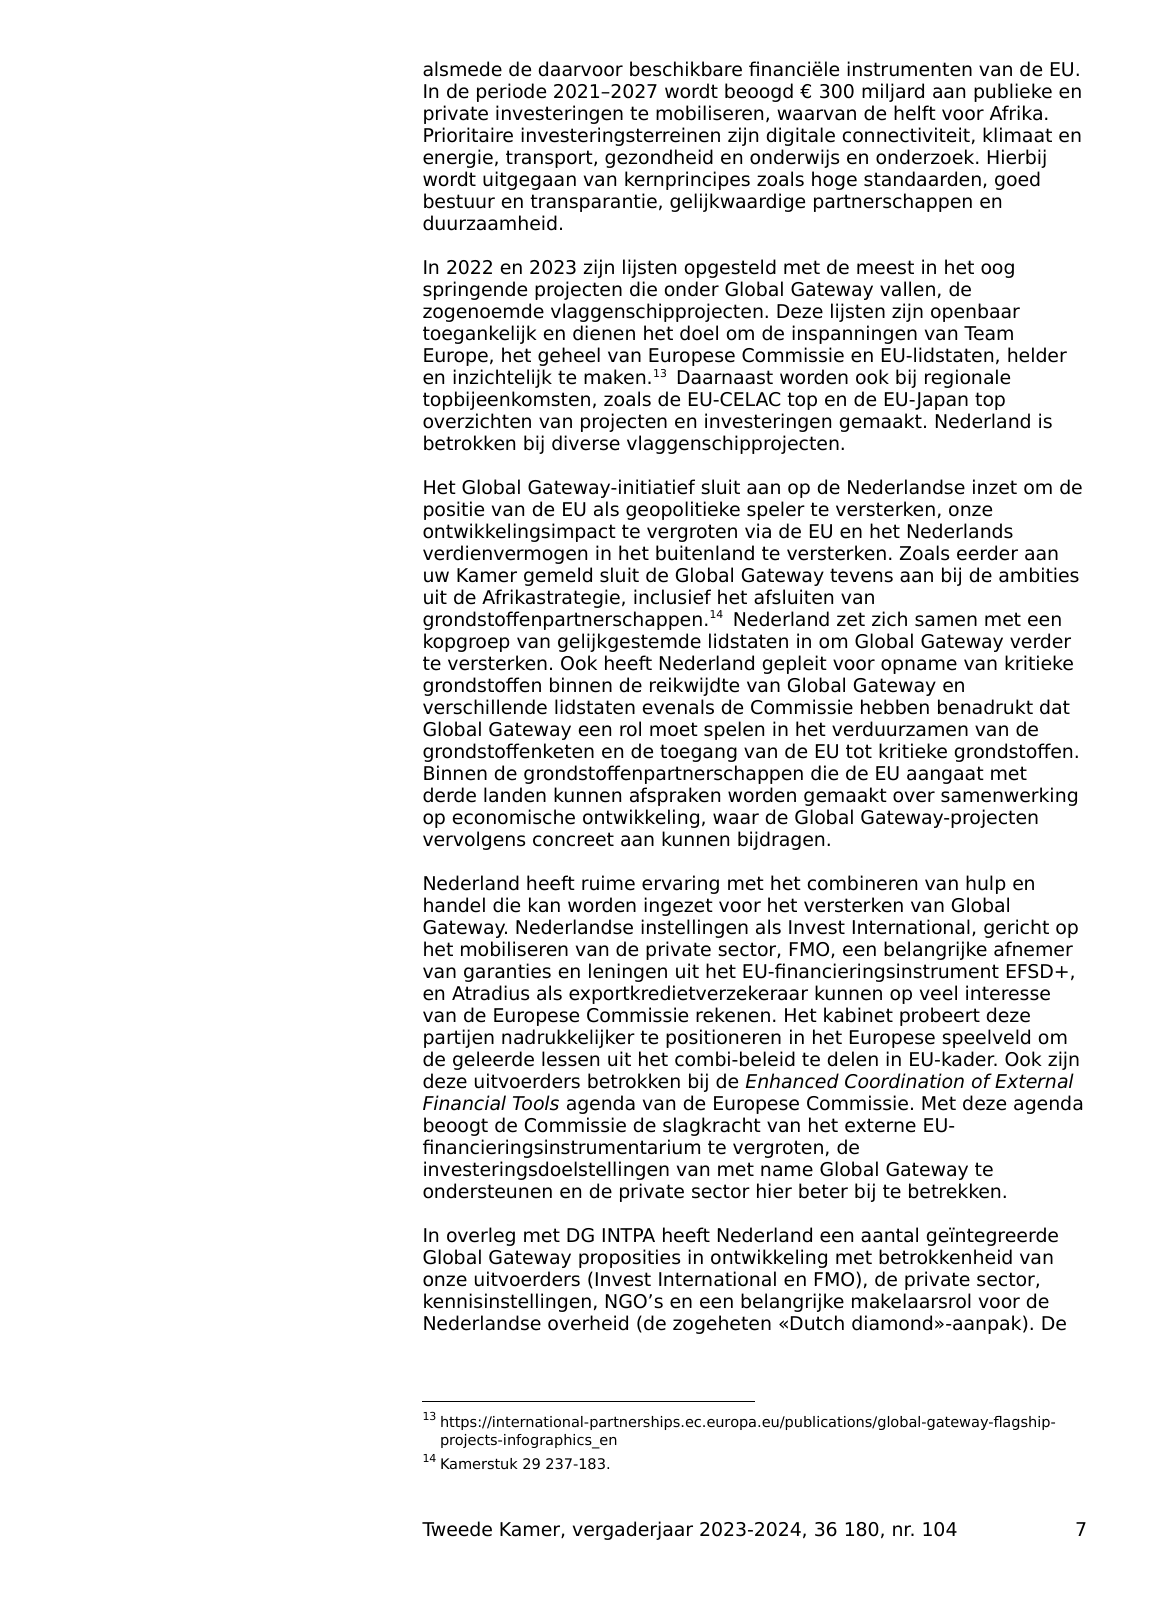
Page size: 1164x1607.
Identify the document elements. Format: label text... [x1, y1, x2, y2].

text Kamerstuk 29 237-183. [422, 1452, 1087, 1474]
text https://international-partnerships.ec.europa.eu/publications/global-gateway-flagship-projects-infographics_en [422, 1410, 1087, 1449]
text Het Global Gateway-initiatief sluit aan op de Nederlandse inzet om de positie van de EU als geopolitieke speler te versterken, onze ontwikkelingsimpact te vergroten via de EU en het Nederlands verdienvermogen in het buitenland te versterken. Zoals eerder aan uw Kamer gemeld sluit de Global Gateway tevens aan bij de ambities uit de Afrikastrategie, inclusief het afsluiten van grondstoffenpartnerschappen. Nederland zet zich samen met een kopgroep van gelijkgestemde lidstaten in om Global Gateway verder te versterken. Ook heeft Nederland gepleit voor opname van kritieke grondstoffen binnen de reikwijdte van Global Gateway en verschillende lidstaten evenals de Commissie hebben benadrukt dat Global Gateway een rol moet spelen in het verduurzamen van de grondstoffenketen en de toegang van de EU tot kritieke grondstoffen. Binnen de grondstoffenpartnerschappen die de EU aangaat met derde landen kunnen afspraken worden gemaakt over samenwerking op economische ontwikkeling, waar de Global Gateway-projecten vervolgens concreet aan kunnen bijdragen. [422, 477, 1087, 851]
text In overleg met DG INTPA heeft Nederland een aantal geïntegreerde Global Gateway proposities in ontwikkeling met betrokkenheid van onze uitvoerders (Invest International en FMO), de private sector, kennisinstellingen, NGO’s en een belangrijke makelaarsrol voor de Nederlandse overheid (de zogeheten «Dutch diamond»-aanpak). De [422, 1225, 1087, 1335]
text In 2022 en 2023 zijn lijsten opgesteld met de meest in het oog springende projecten die onder Global Gateway vallen, de zogenoemde vlaggenschipprojecten. Deze lijsten zijn openbaar toegankelijk en dienen het doel om de inspanningen van Team Europe, het geheel van Europese Commissie en EU-lidstaten, helder en inzichtelijk te maken. Daarnaast worden ook bij regionale topbijeenkomsten, zoals de EU-CELAC top en de EU-Japan top overzichten van projecten en investeringen gemaakt. Nederland is betrokken bij diverse vlaggenschipprojecten. [422, 257, 1087, 455]
text Nederland heeft ruime ervaring met het combineren van hulp en handel die kan worden ingezet voor het versterken van Global Gateway. Nederlandse instellingen als Invest International, gericht op het mobiliseren van de private sector, FMO, een belangrijke afnemer van garanties en leningen uit het EU-financieringsinstrument EFSD+, en Atradius als exportkredietverzekeraar kunnen op veel interesse van de Europese Commissie rekenen. Het kabinet probeert deze partijen nadrukkelijker te positioneren in het Europese speelveld om de geleerde lessen uit het combi-beleid te delen in EU-kader. Ook zijn deze uitvoerders betrokken bij de Enhanced Coordination of External Financial Tools agenda van de Europese Commissie. Met deze agenda beoogt de Commissie de slagkracht van het externe EU-financieringsinstrumentarium te vergroten, de investeringsdoelstellingen van met name Global Gateway te ondersteunen en de private sector hier beter bij te betrekken. [422, 873, 1087, 1203]
text alsmede de daarvoor beschikbare financiële instrumenten van de EU. In de periode 2021–2027 wordt beoogd € 300 miljard aan publieke en private investeringen te mobiliseren, waarvan de helft voor Afrika. Prioritaire investeringsterreinen zijn digitale connectiviteit, klimaat en energie, transport, gezondheid en onderwijs en onderzoek. Hierbij wordt uitgegaan van kernprincipes zoals hoge standaarden, goed bestuur en transparantie, gelijkwaardige partnerschappen en duurzaamheid. [422, 59, 1087, 235]
